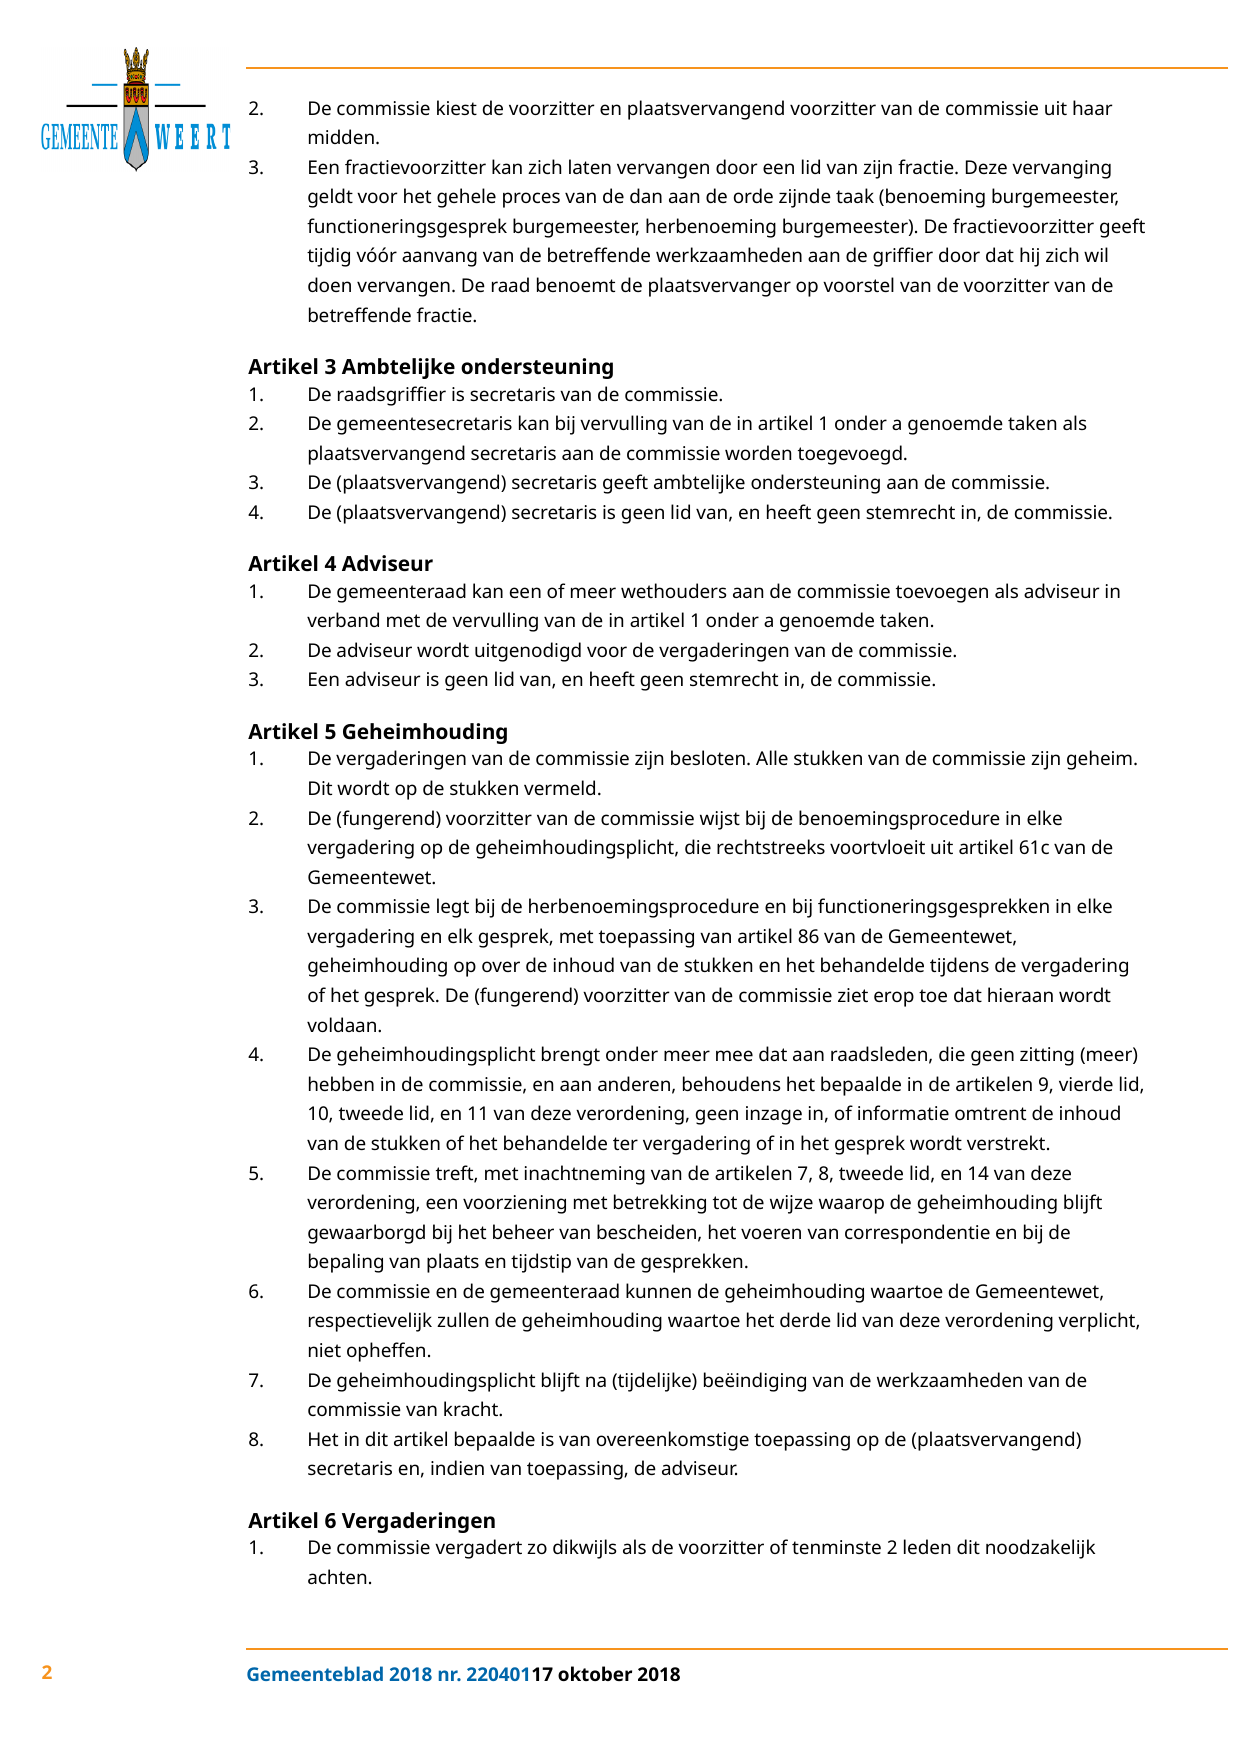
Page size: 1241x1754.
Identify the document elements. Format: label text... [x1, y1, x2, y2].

list De vergaderingen van de commissie zijn besloten. Alle stukken van de commissie zijn geheim. Dit wordt op de stukken vermeld. [248, 746, 1152, 801]
text Artikel 4 Adviseur [248, 549, 1152, 578]
list De commissie en de gemeenteraad kunnen de geheimhouding waartoe de Gemeentewet, respectievelijk zullen de geheimhouding waartoe het derde lid van deze verordening verplicht, niet opheffen. [248, 1278, 1152, 1363]
list De adviseur wordt uitgenodigd voor de vergaderingen van de commissie. [248, 637, 1152, 663]
list De commissie vergadert zo dikwijls als de voorzitter of tenminste 2 leden dit noodzakelijk achten. [248, 1534, 1152, 1590]
list De geheimhoudingsplicht blijft na (tijdelijke) beëindiging van de werkzaamheden van de commissie van kracht. [248, 1367, 1152, 1422]
text Artikel 5 Geheimhouding [248, 717, 1152, 746]
list Een fractievoorzitter kan zich laten vervangen door een lid van zijn fractie. Deze vervanging geldt voor het gehele proces van de dan aan de orde zijnde taak (benoeming burgemeester, functioneringsgesprek burgemeester, herbenoeming burgemeester). De fractievoorzitter geeft tijdig vóór aanvang van de betreffende werkzaamheden aan de griffier door dat hij zich wil doen vervangen. De raad benoemt de plaatsvervanger op voorstel van de voorzitter van de betreffende fractie. [248, 154, 1152, 328]
list Een adviseur is geen lid van, en heeft geen stemrecht in, de commissie. [248, 667, 1152, 692]
list De raadsgriffier is secretaris van de commissie. [248, 381, 1152, 406]
list De commissie treft, met inachtneming van de artikelen 7, 8, tweede lid, en 14 van deze verordening, een voorziening met betrekking tot de wijze waarop de geheimhouding blijft gewaarborgd bij het beheer van bescheiden, het voeren van correspondentie en bij de bepaling van plaats en tijdstip van de gesprekken. [248, 1160, 1152, 1274]
list De (plaatsvervangend) secretaris geeft ambtelijke ondersteuning aan de commissie. [248, 469, 1152, 495]
list De gemeentesecretaris kan bij vervulling van de in artikel 1 onder a genoemde taken als plaatsvervangend secretaris aan de commissie worden toegevoegd. [248, 410, 1152, 466]
text Artikel 6 Vergaderingen [248, 1506, 1152, 1534]
list De geheimhoudingsplicht brengt onder meer mee dat aan raadsleden, die geen zitting (meer) hebben in de commissie, en aan anderen, behoudens het bepaalde in de artikelen 9, vierde lid, 10, tweede lid, en 11 van deze verordening, geen inzage in, of informatie omtrent de inhoud van de stukken of het behandelde ter vergadering of in het gesprek wordt verstrekt. [248, 1041, 1152, 1156]
list De commissie kiest de voorzitter en plaatsvervangend voorzitter van de commissie uit haar midden. [248, 95, 1152, 150]
picture [41, 47, 231, 172]
list De (plaatsvervangend) secretaris is geen lid van, en heeft geen stemrecht in, de commissie. [248, 499, 1152, 525]
text Artikel 3 Ambtelijke ondersteuning [248, 352, 1152, 381]
list De (fungerend) voorzitter van de commissie wijst bij de benoemingsprocedure in elke vergadering op de geheimhoudingsplicht, die rechtstreeks voortvloeit uit artikel 61c van de Gemeentewet. [248, 805, 1152, 889]
list De gemeenteraad kan een of meer wethouders aan de commissie toevoegen als adviseur in verband met de vervulling van de in artikel 1 onder a genoemde taken. [248, 578, 1152, 633]
list De commissie legt bij de herbenoemingsprocedure en bij functioneringsgesprekken in elke vergadering en elk gesprek, met toepassing van artikel 86 van de Gemeentewet, geheimhouding op over de inhoud van de stukken en het behandelde tijdens de vergadering of het gesprek. De (fungerend) voorzitter van de commissie ziet erop toe dat hieraan wordt voldaan. [248, 893, 1152, 1037]
list Het in dit artikel bepaalde is van overeenkomstige toepassing op de (plaatsvervangend) secretaris en, indien van toepassing, de adviseur. [248, 1426, 1152, 1481]
